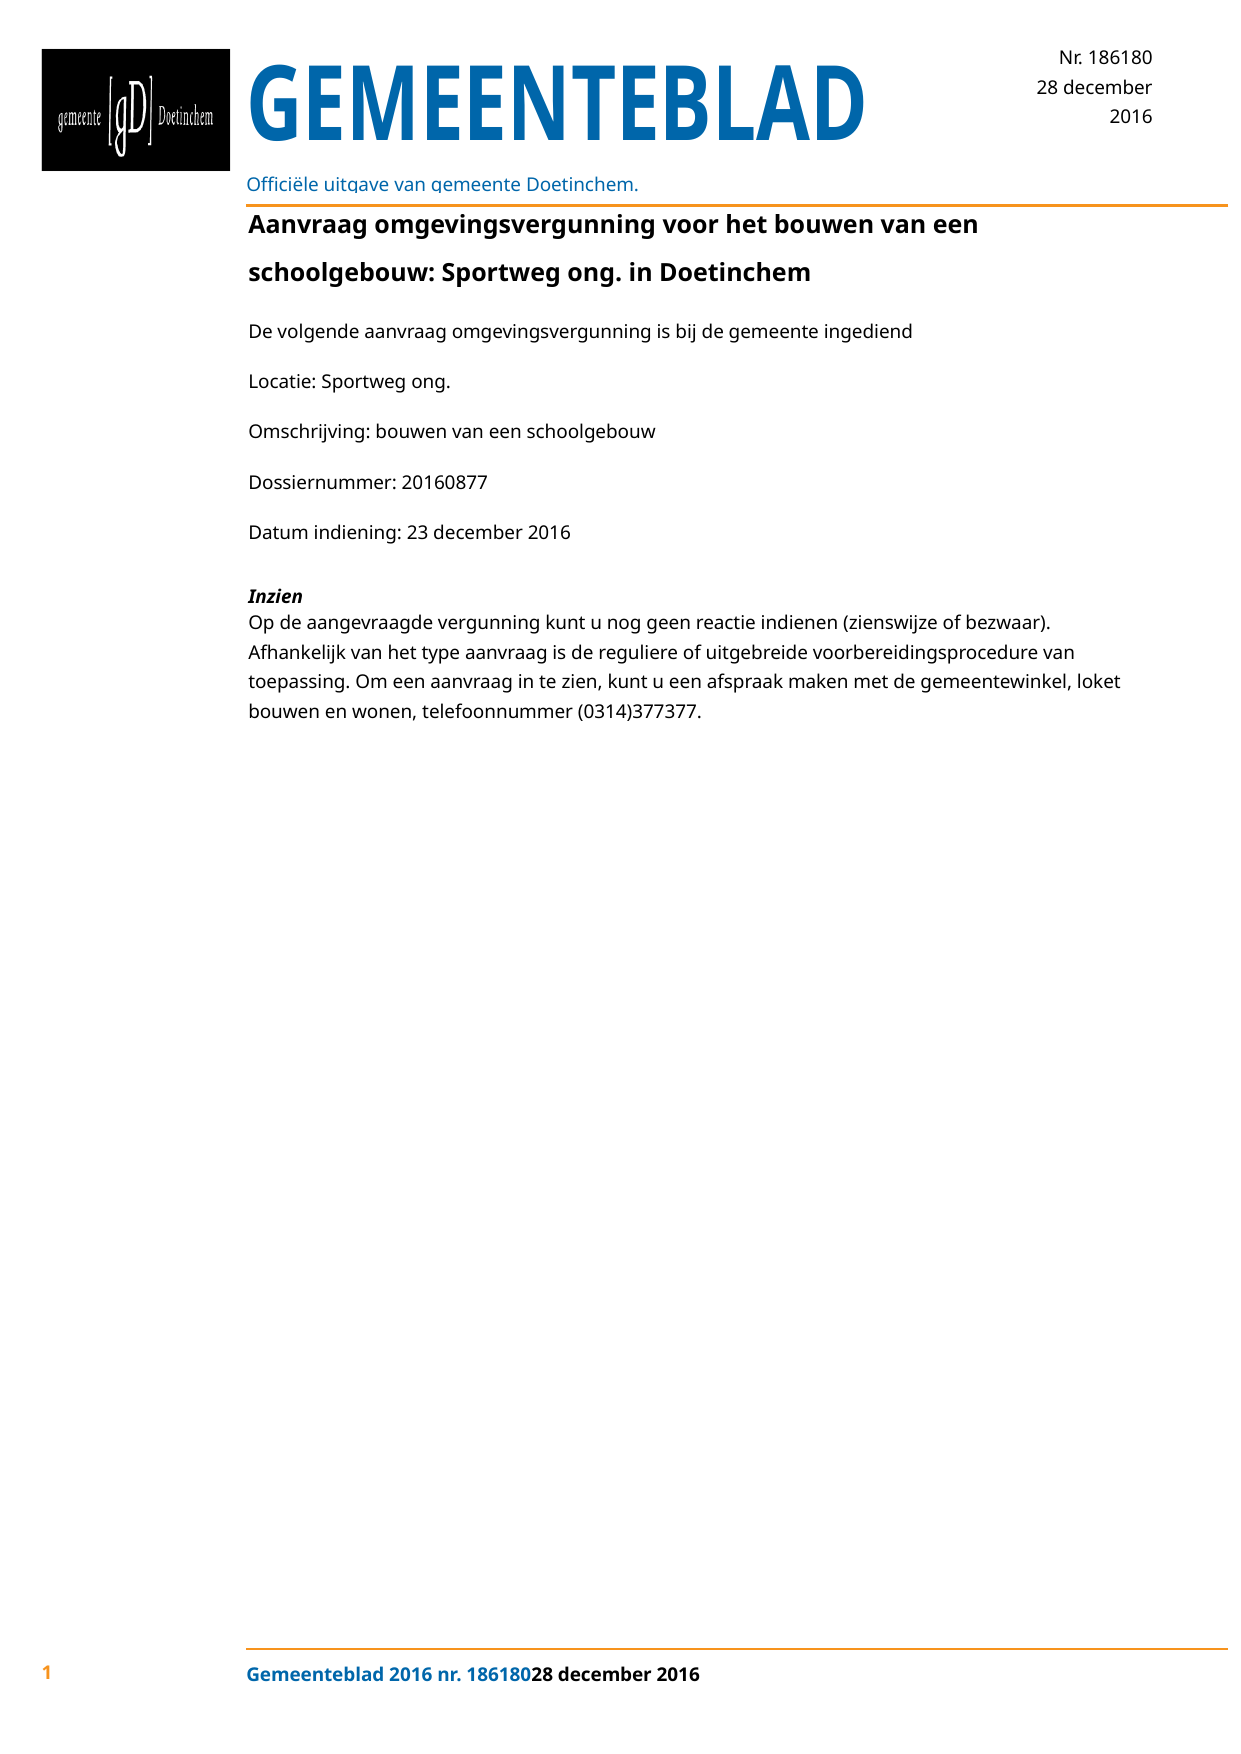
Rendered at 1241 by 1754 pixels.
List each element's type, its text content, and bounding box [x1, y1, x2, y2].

picture [41, 47, 231, 172]
text Datum indiening: 23 december 2016 [248, 519, 1152, 545]
text Omschrijving: bouwen van een schoolgebouw [248, 419, 1152, 444]
text Locatie: Sportweg ong. [248, 368, 1152, 394]
text De volgende aanvraag omgevingsvergunning is bij de gemeente ingediend [248, 318, 1152, 344]
text Aanvraag omgevingsvergunning voor het bouwen van een schoolgebouw: Sportweg ong. in Doetinchem [248, 207, 1152, 288]
text Dossiernummer: 20160877 [248, 469, 1152, 495]
text Inzien [248, 583, 1152, 609]
text Op de aangevraagde vergunning kunt u nog geen reactie indienen (zienswijze of bezwaar). Afhankelijk van het type aanvraag is de reguliere of uitgebreide voorbereidingsprocedure van toepassing. Om een aanvraag in te zien, kunt u een afspraak maken met de gemeentewinkel, loket bouwen en wonen, telefoonnummer (0314)377377. [248, 609, 1152, 724]
